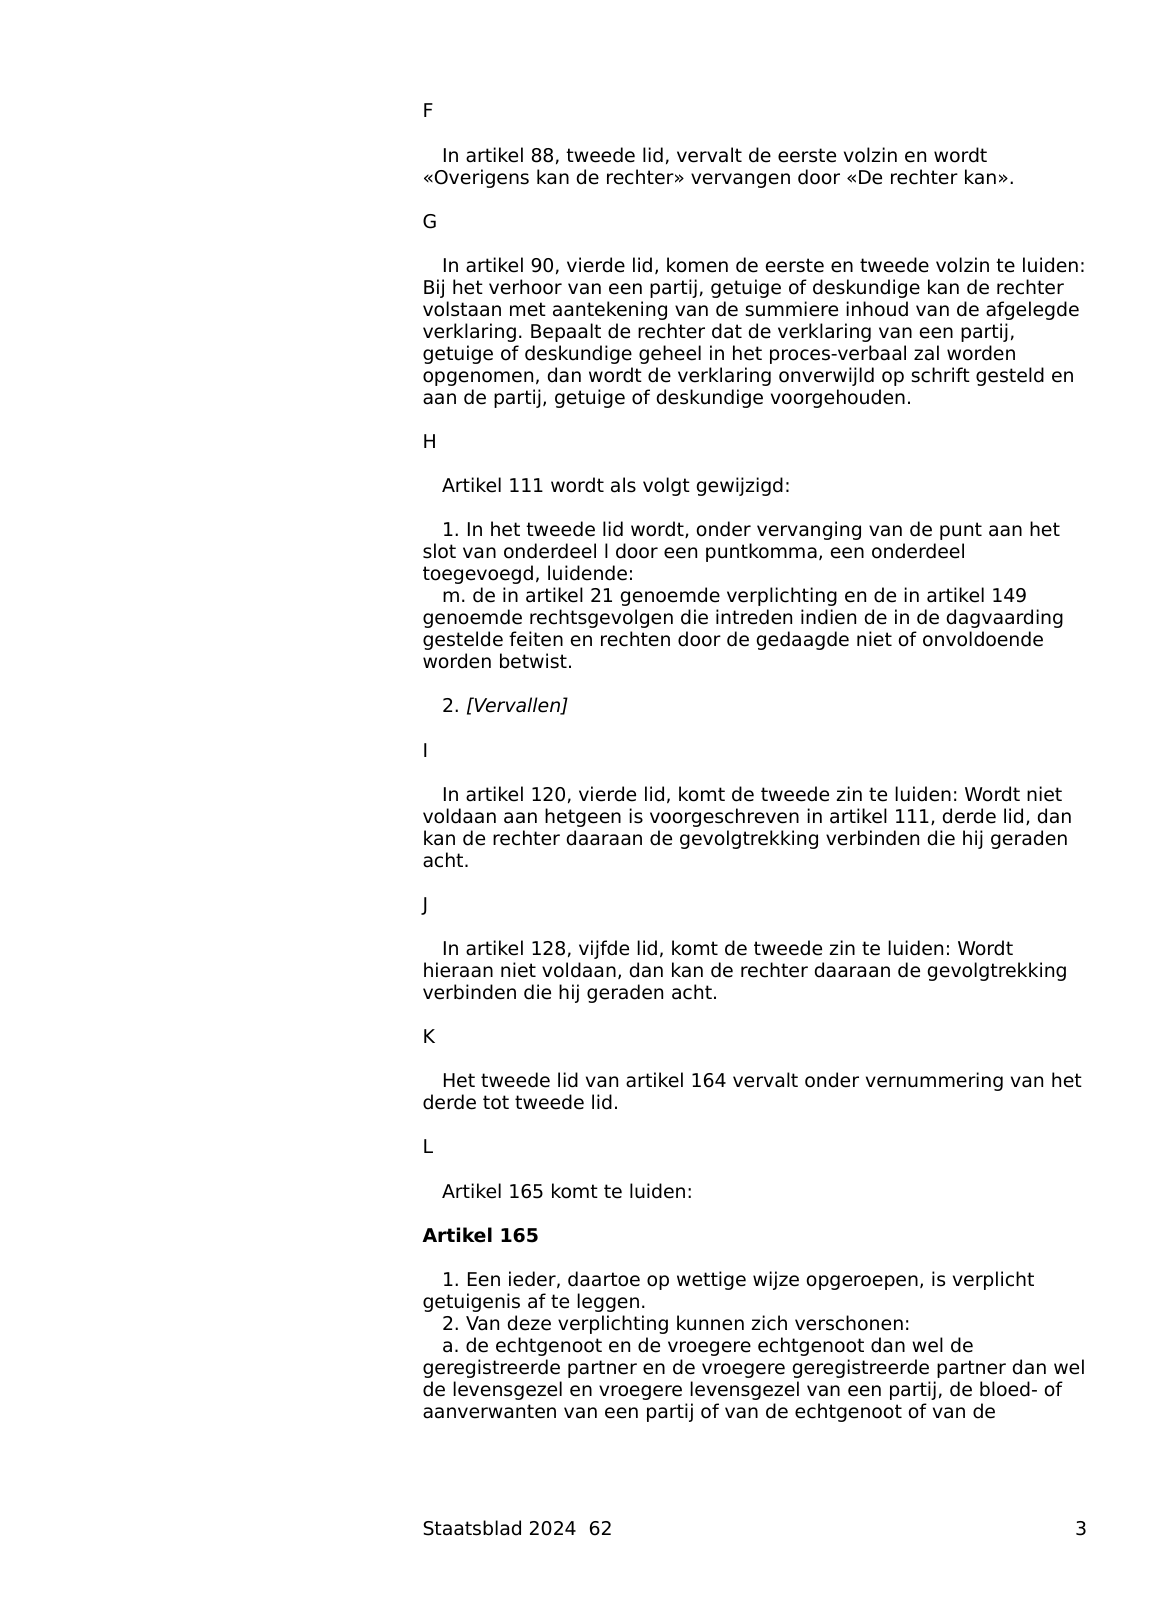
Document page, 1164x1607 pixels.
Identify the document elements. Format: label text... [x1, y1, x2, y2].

text K [422, 1026, 1087, 1048]
text L [422, 1136, 1087, 1158]
text In artikel 88, tweede lid, vervalt de eerste volzin en wordt «Overigens kan de rechter» vervangen door «De rechter kan». [422, 144, 1087, 188]
text Het tweede lid van artikel 164 vervalt onder vernummering van het derde tot tweede lid. [422, 1070, 1087, 1114]
text F [422, 100, 1087, 122]
text a. de echtgenoot en de vroegere echtgenoot dan wel de geregistreerde partner en de vroegere geregistreerde partner dan wel de levensgezel en vroegere levensgezel van een partij, de bloed- of aanverwanten van een partij of van de echtgenoot of van de [422, 1335, 1087, 1423]
text In artikel 120, vierde lid, komt de tweede zin te luiden: Wordt niet voldaan aan hetgeen is voorgeschreven in artikel 111, derde lid, dan kan de rechter daaraan de gevolgtrekking verbinden die hij geraden acht. [422, 784, 1087, 872]
text H [422, 431, 1087, 453]
text I [422, 739, 1087, 761]
text In artikel 128, vijfde lid, komt de tweede zin te luiden: Wordt hieraan niet voldaan, dan kan de rechter daaraan de gevolgtrekking verbinden die hij geraden acht. [422, 938, 1087, 1004]
text In artikel 90, vierde lid, komen de eerste en tweede volzin te luiden: Bij het verhoor van een partij, getuige of deskundige kan de rechter volstaan met aantekening van de summiere inhoud van de afgelegde verklaring. Bepaalt de rechter dat de verklaring van een partij, getuige of deskundige geheel in het proces-verbaal zal worden opgenomen, dan wordt de verklaring onverwijld op schrift gesteld en aan de partij, getuige of deskundige voorgehouden. [422, 255, 1087, 409]
text 1. Een ieder, daartoe op wettige wijze opgeroepen, is verplicht getuigenis af te leggen. [422, 1269, 1087, 1313]
text J [422, 894, 1087, 916]
text Artikel 165 komt te luiden: [422, 1181, 1087, 1202]
text 1. In het tweede lid wordt, onder vervanging van de punt aan het slot van onderdeel l door een puntkomma, een onderdeel toegevoegd, luidende: [422, 519, 1087, 585]
text Artikel 111 wordt als volgt gewijzigd: [422, 475, 1087, 497]
text G [422, 211, 1087, 233]
subtitle Artikel 165 [422, 1225, 1087, 1247]
text 2. [Vervallen] [422, 695, 1087, 717]
text 2. Van deze verplichting kunnen zich verschonen: [422, 1313, 1087, 1335]
text m. de in artikel 21 genoemde verplichting en de in artikel 149 genoemde rechtsgevolgen die intreden indien de in de dagvaarding gestelde feiten en rechten door de gedaagde niet of onvoldoende worden betwist. [422, 585, 1087, 673]
